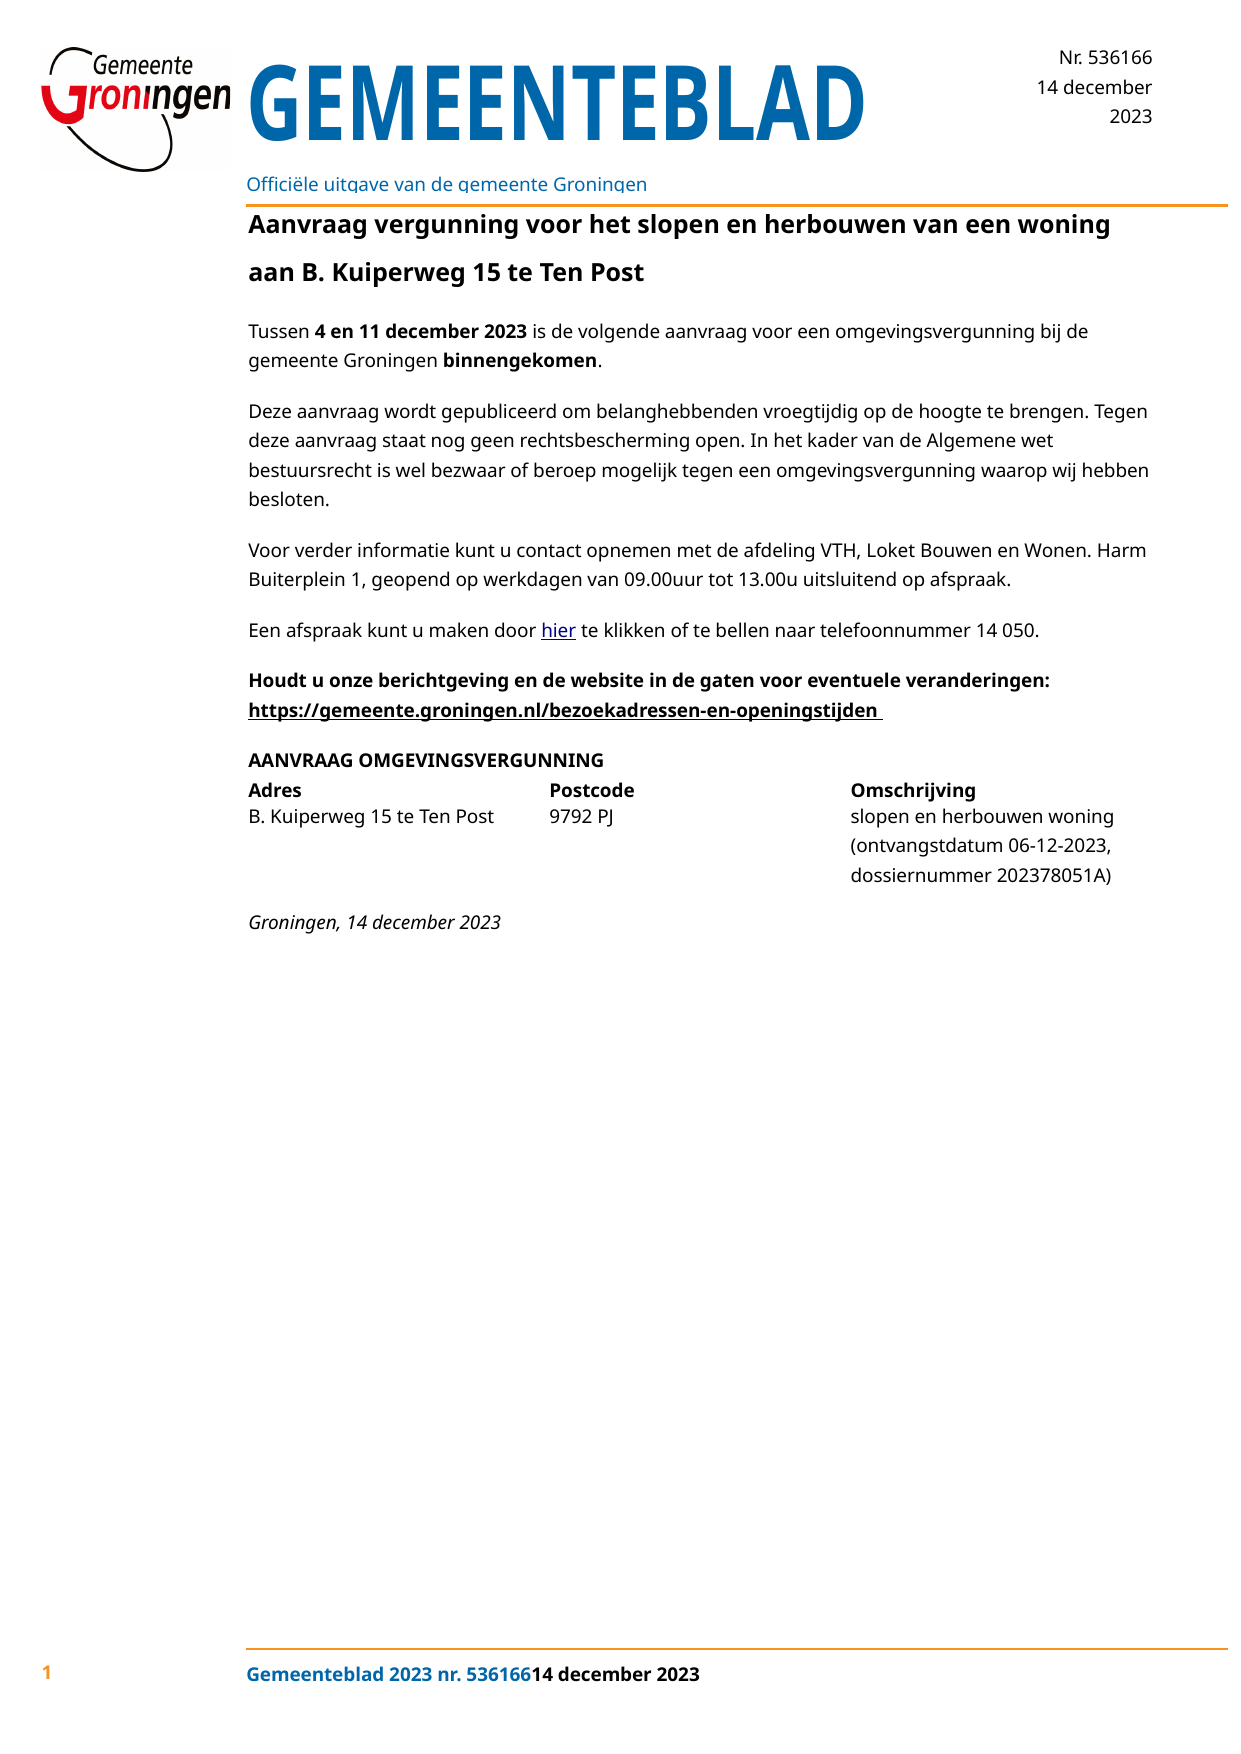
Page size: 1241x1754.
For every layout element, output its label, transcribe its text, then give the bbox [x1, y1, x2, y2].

table_cell 9792 PJ [549, 803, 850, 888]
text Deze aanvraag wordt gepubliceerd om belanghebbenden vroegtijdig op de hoogte te brengen. Tegen deze aanvraag staat nog geen rechtsbescherming open. In het kader van de Algemene wet bestuursrecht is wel bezwaar of beroep mogelijk tegen een omgevingsvergunning waarop wij hebben besloten. [248, 398, 1152, 512]
picture [41, 47, 231, 172]
text AANVRAAG OMGEVINGSVERGUNNING [248, 747, 1152, 773]
table_cell B. Kuiperweg 15 te Ten Post [248, 803, 549, 888]
text Houdt u onze berichtgeving en de website in de gaten voor eventuele veranderingen: https://gemeente.groningen.nl/bezoekadressen-en-openingstijden [248, 667, 1152, 723]
table_cell slopen en herbouwen woning (ontvangstdatum 06-12-2023, dossiernummer 202378051A) [850, 803, 1152, 888]
table_header Omschrijving [850, 777, 1152, 803]
text Een afspraak kunt u maken door hier te klikken of te bellen naar telefoonnummer 14 050. [248, 617, 1152, 643]
text Voor verder informatie kunt u contact opnemen met de afdeling VTH, Loket Bouwen en Wonen. Harm Buiterplein 1, geopend op werkdagen van 09.00uur tot 13.00u uitsluitend op afspraak. [248, 537, 1152, 592]
table_header Adres [248, 777, 549, 803]
text Tussen 4 en 11 december 2023 is de volgende aanvraag voor een omgevingsvergunning bij de gemeente Groningen binnengekomen. [248, 318, 1152, 373]
text Aanvraag vergunning voor het slopen en herbouwen van een woning aan B. Kuiperweg 15 te Ten Post [248, 207, 1152, 288]
table_header Postcode [549, 777, 850, 803]
text Groningen, 14 december 2023 [248, 909, 1152, 935]
